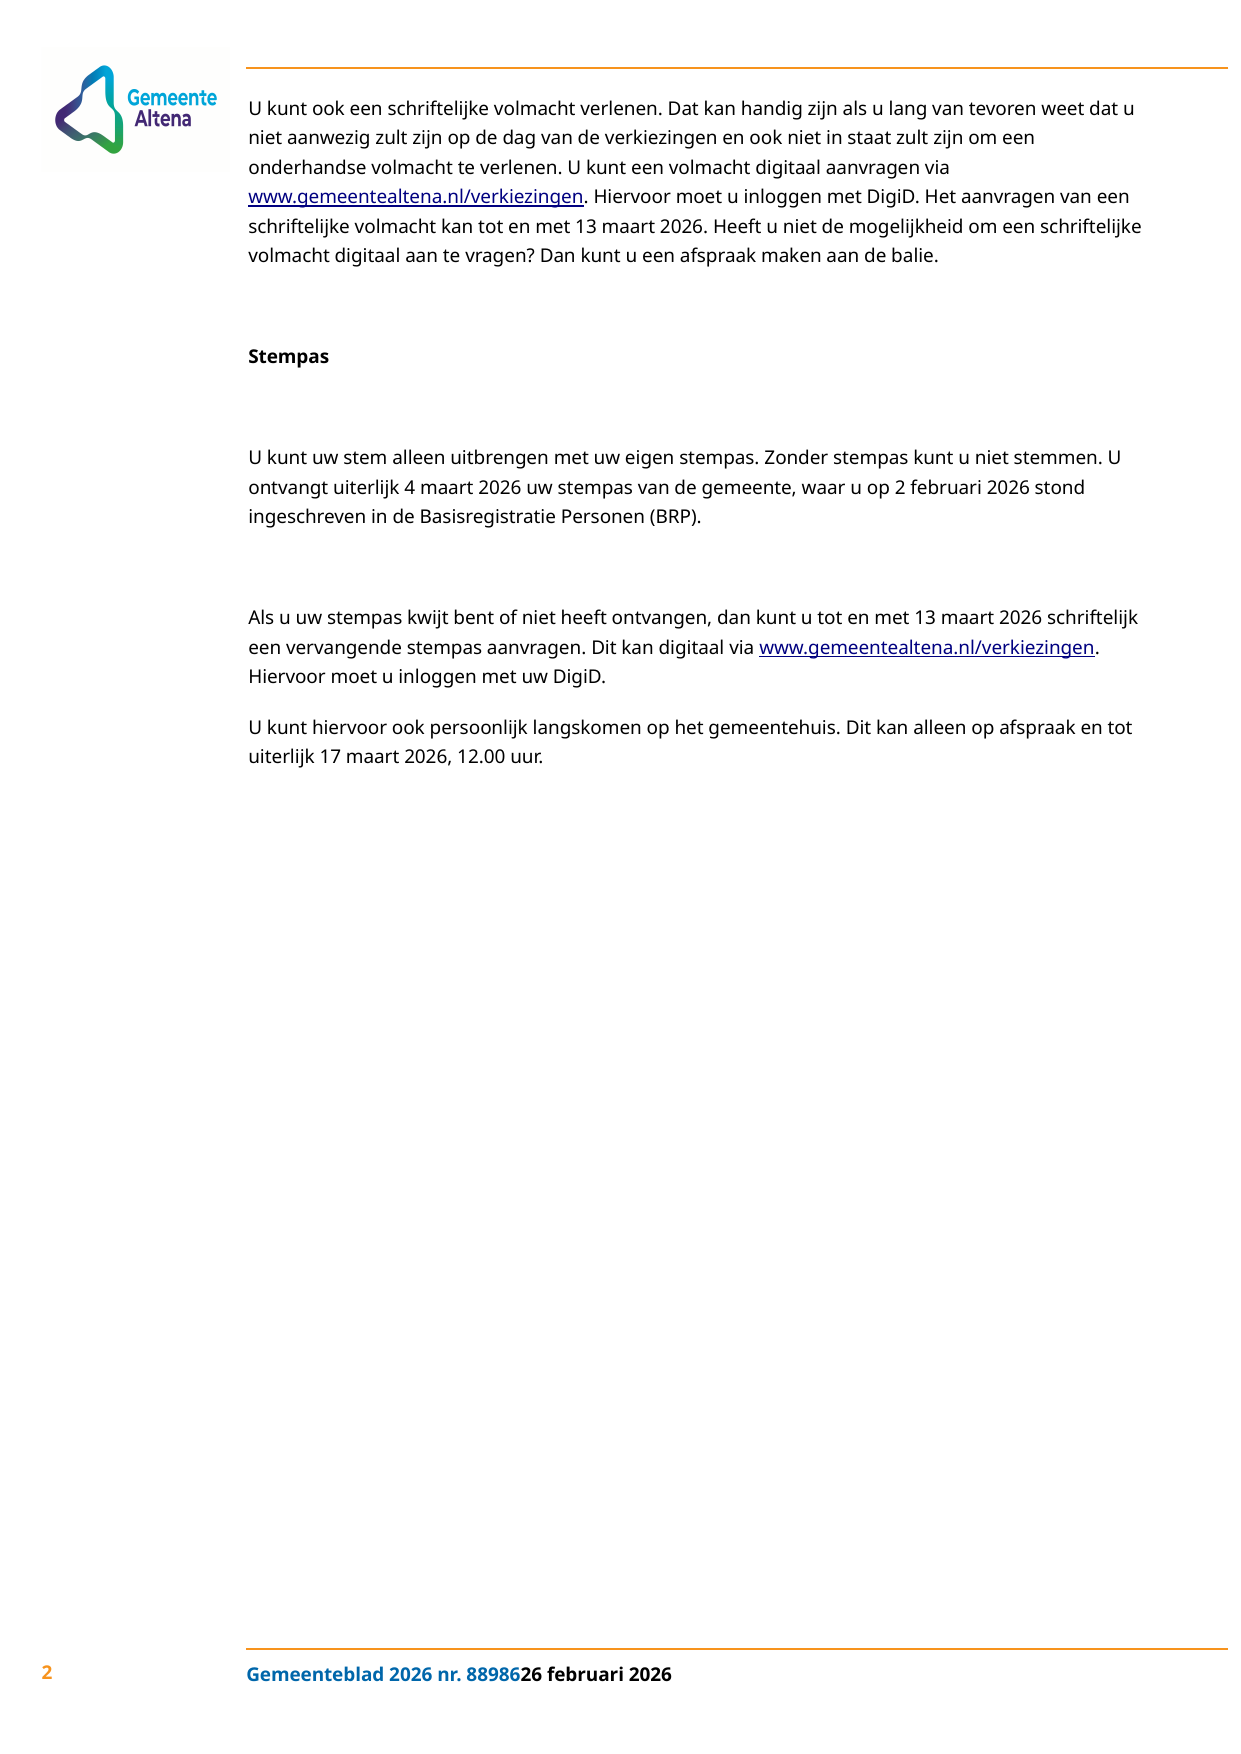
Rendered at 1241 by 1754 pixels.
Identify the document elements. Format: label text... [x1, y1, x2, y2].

picture [41, 47, 231, 172]
text Stempas [248, 343, 1152, 369]
text U kunt hiervoor ook persoonlijk langskomen op het gemeentehuis. Dit kan alleen op afspraak en tot uiterlijk 17 maart 2026, 12.00 uur. [248, 714, 1152, 769]
text U kunt uw stem alleen uitbrengen met uw eigen stempas. Zonder stempas kunt u niet stemmen. U ontvangt uiterlijk 4 maart 2026 uw stempas van de gemeente, waar u op 2 februari 2026 stond ingeschreven in de Basisregistratie Personen (BRP). [248, 444, 1152, 529]
text U kunt ook een schriftelijke volmacht verlenen. Dat kan handig zijn als u lang van tevoren weet dat u niet aanwezig zult zijn op de dag van de verkiezingen en ook niet in staat zult zijn om een onderhandse volmacht te verlenen. U kunt een volmacht digitaal aanvragen via www.gemeentealtena.nl/verkiezingen. Hiervoor moet u inloggen met DigiD. Het aanvragen van een schriftelijke volmacht kan tot en met 13 maart 2026. Heeft u niet de mogelijkheid om een schriftelijke volmacht digitaal aan te vragen? Dan kunt u een afspraak maken aan de balie. [248, 95, 1152, 268]
text Als u uw stempas kwijt bent of niet heeft ontvangen, dan kunt u tot en met 13 maart 2026 schriftelijk een vervangende stempas aanvragen. Dit kan digitaal via www.gemeentealtena.nl/verkiezingen. Hiervoor moet u inloggen met uw DigiD. [248, 604, 1152, 689]
